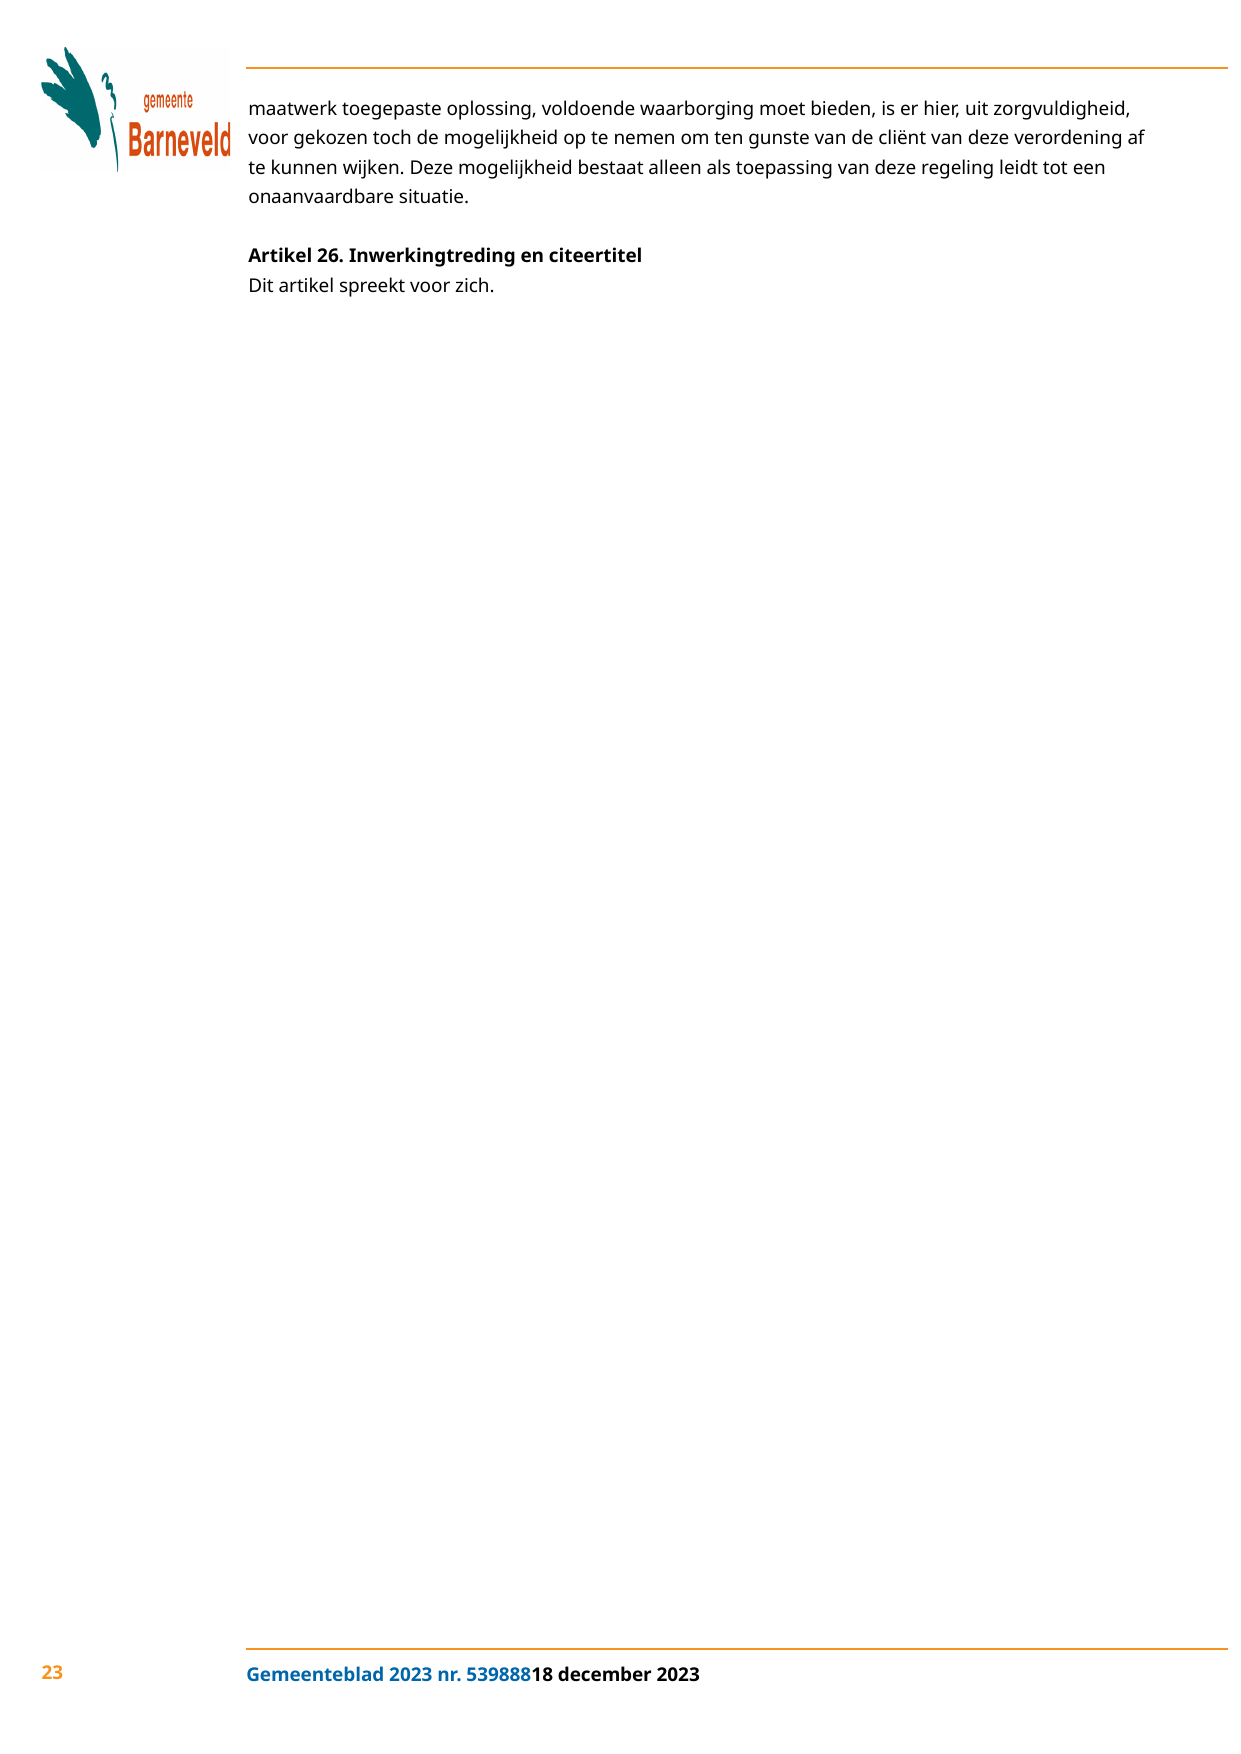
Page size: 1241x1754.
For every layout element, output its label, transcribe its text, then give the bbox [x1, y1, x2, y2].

text maatwerk toegepaste oplossing, voldoende waarborging moet bieden, is er hier, uit zorgvuldigheid, voor gekozen toch de mogelijkheid op te nemen om ten gunste van de cliënt van deze verordening af te kunnen wijken. Deze mogelijkheid bestaat alleen als toepassing van deze regeling leidt tot een onaanvaardbare situatie. [248, 95, 1152, 209]
text Dit artikel spreekt voor zich. [248, 272, 1152, 298]
text Artikel 26. Inwerkingtreding en citeertitel [248, 243, 1152, 268]
picture [41, 47, 231, 172]
